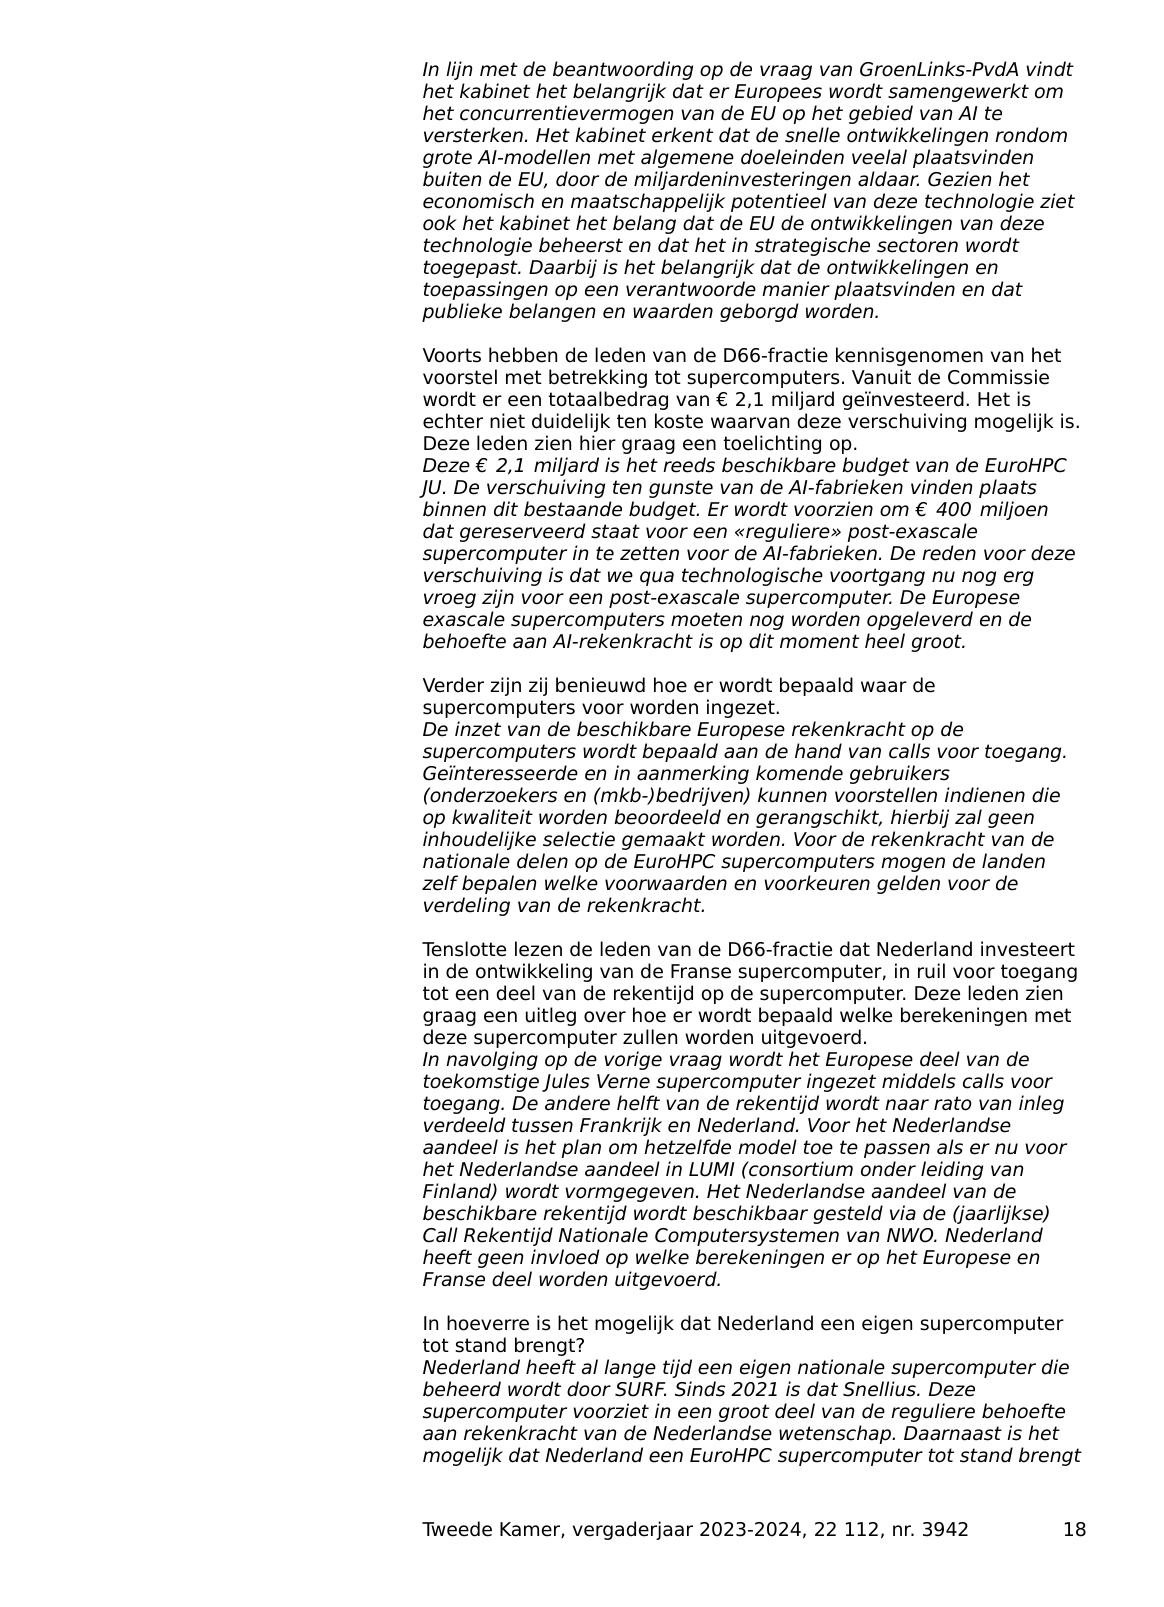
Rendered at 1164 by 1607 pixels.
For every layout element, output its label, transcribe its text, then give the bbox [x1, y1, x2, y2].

text Deze € 2,1 miljard is het reeds beschikbare budget van de EuroHPC JU. De verschuiving ten gunste van de AI-fabrieken vinden plaats binnen dit bestaande budget. Er wordt voorzien om € 400 miljoen dat gereserveerd staat voor een «reguliere» post-exascale supercomputer in te zetten voor de AI-fabrieken. De reden voor deze verschuiving is dat we qua technologische voortgang nu nog erg vroeg zijn voor een post-exascale supercomputer. De Europese exascale supercomputers moeten nog worden opgeleverd en de behoefte aan AI-rekenkracht is op dit moment heel groot. [422, 455, 1087, 653]
text In lijn met de beantwoording op de vraag van GroenLinks-PvdA vindt het kabinet het belangrijk dat er Europees wordt samengewerkt om het concurrentievermogen van de EU op het gebied van AI te versterken. Het kabinet erkent dat de snelle ontwikkelingen rondom grote AI-modellen met algemene doeleinden veelal plaatsvinden buiten de EU, door de miljardeninvesteringen aldaar. Gezien het economisch en maatschappelijk potentieel van deze technologie ziet ook het kabinet het belang dat de EU de ontwikkelingen van deze technologie beheerst en dat het in strategische sectoren wordt toegepast. Daarbij is het belangrijk dat de ontwikkelingen en toepassingen op een verantwoorde manier plaatsvinden en dat publieke belangen en waarden geborgd worden. [422, 59, 1087, 323]
text In navolging op de vorige vraag wordt het Europese deel van de toekomstige Jules Verne supercomputer ingezet middels calls voor toegang. De andere helft van de rekentijd wordt naar rato van inleg verdeeld tussen Frankrijk en Nederland. Voor het Nederlandse aandeel is het plan om hetzelfde model toe te passen als er nu voor het Nederlandse aandeel in LUMI (consortium onder leiding van Finland) wordt vormgegeven. Het Nederlandse aandeel van de beschikbare rekentijd wordt beschikbaar gesteld via de (jaarlijkse) Call Rekentijd Nationale Computersystemen van NWO. Nederland heeft geen invloed op welke berekeningen er op het Europese en Franse deel worden uitgevoerd. [422, 1049, 1087, 1291]
text Voorts hebben de leden van de D66-fractie kennisgenomen van het voorstel met betrekking tot supercomputers. Vanuit de Commissie wordt er een totaalbedrag van € 2,1 miljard geïnvesteerd. Het is echter niet duidelijk ten koste waarvan deze verschuiving mogelijk is. Deze leden zien hier graag een toelichting op. [422, 345, 1087, 455]
text Tenslotte lezen de leden van de D66-fractie dat Nederland investeert in de ontwikkeling van de Franse supercomputer, in ruil voor toegang tot een deel van de rekentijd op de supercomputer. Deze leden zien graag een uitleg over hoe er wordt bepaald welke berekeningen met deze supercomputer zullen worden uitgevoerd. [422, 939, 1087, 1049]
text Nederland heeft al lange tijd een eigen nationale supercomputer die beheerd wordt door SURF. Sinds 2021 is dat Snellius. Deze supercomputer voorziet in een groot deel van de reguliere behoefte aan rekenkracht van de Nederlandse wetenschap. Daarnaast is het mogelijk dat Nederland een EuroHPC supercomputer tot stand brengt [422, 1357, 1087, 1467]
text Verder zijn zij benieuwd hoe er wordt bepaald waar de supercomputers voor worden ingezet. [422, 675, 1087, 719]
text De inzet van de beschikbare Europese rekenkracht op de supercomputers wordt bepaald aan de hand van calls voor toegang. Geïnteresseerde en in aanmerking komende gebruikers (onderzoekers en (mkb-)bedrijven) kunnen voorstellen indienen die op kwaliteit worden beoordeeld en gerangschikt, hierbij zal geen inhoudelijke selectie gemaakt worden. Voor de rekenkracht van de nationale delen op de EuroHPC supercomputers mogen de landen zelf bepalen welke voorwaarden en voorkeuren gelden voor de verdeling van de rekenkracht. [422, 719, 1087, 917]
text In hoeverre is het mogelijk dat Nederland een eigen supercomputer tot stand brengt? [422, 1313, 1087, 1357]
